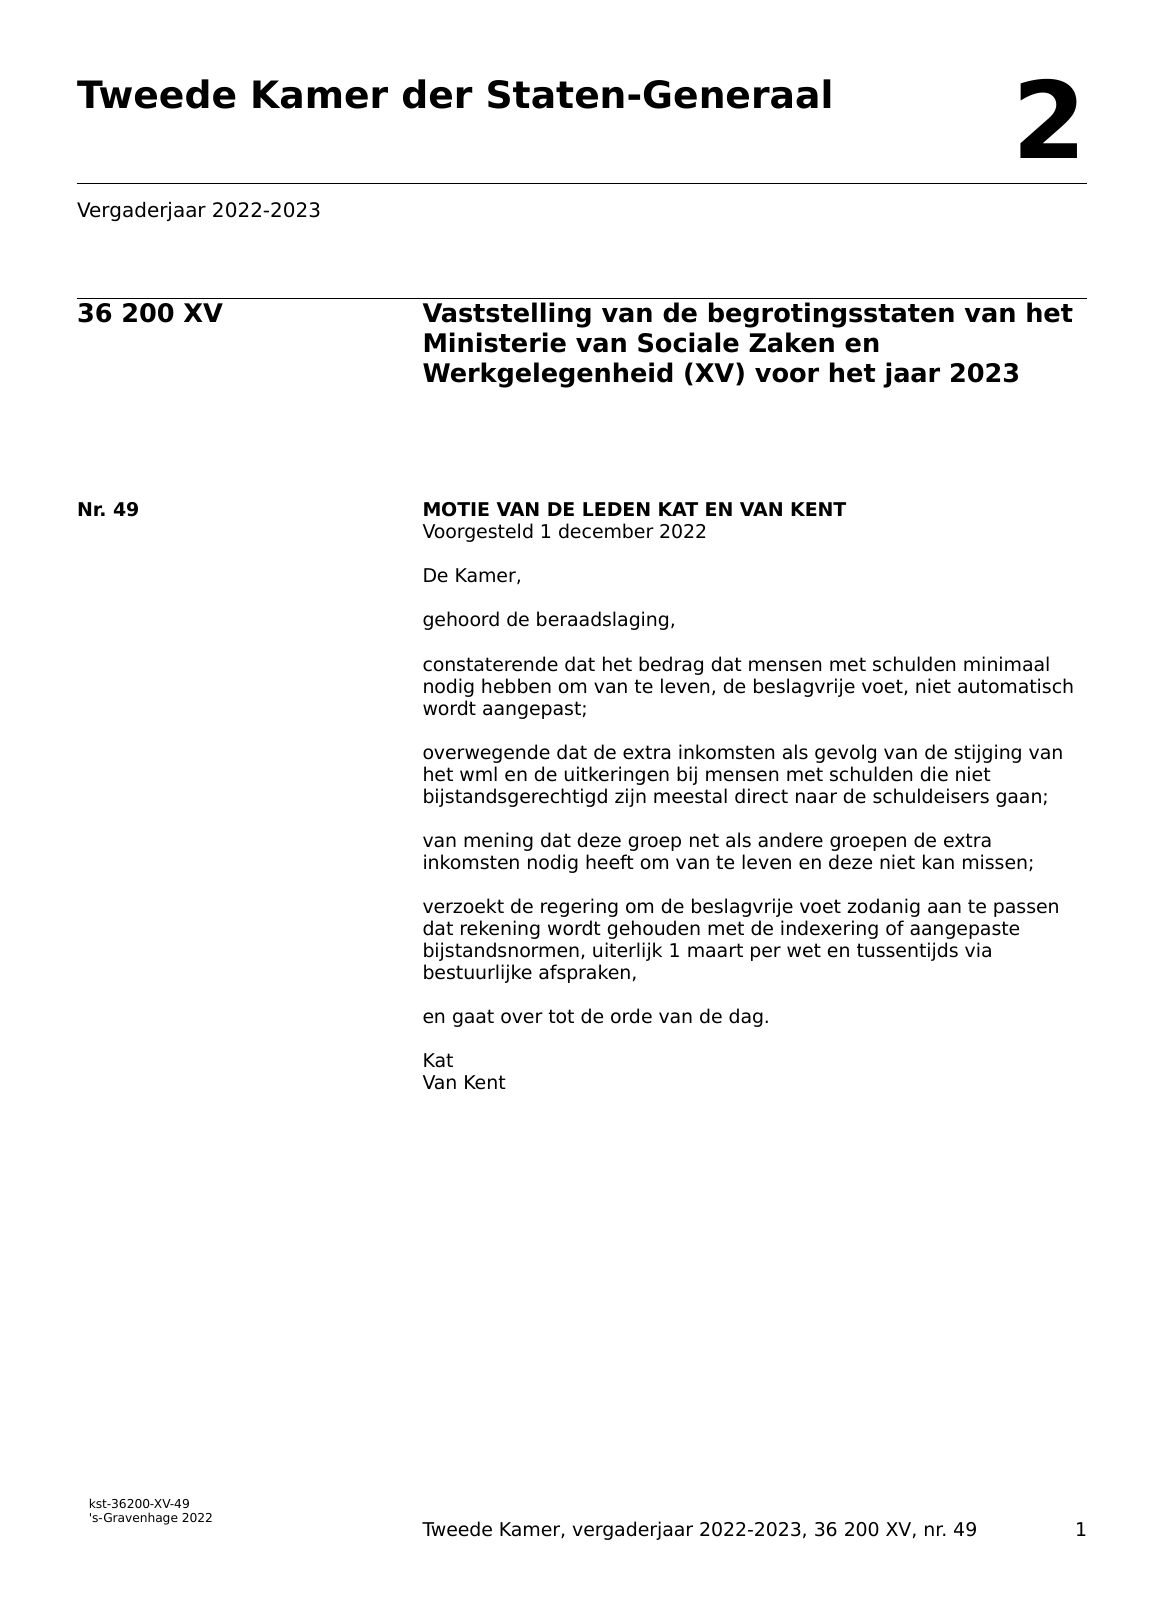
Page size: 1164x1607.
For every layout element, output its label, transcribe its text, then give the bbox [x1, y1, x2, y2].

text De Kamer, [422, 565, 1087, 587]
subtitle 36 200 XV Vaststelling van de begrotingsstaten van het Ministerie van Sociale Zaken en Werkgelegenheid (XV) voor het jaar 2023 [77, 299, 1087, 388]
text Van Kent [422, 1072, 1087, 1094]
table_header 2 [886, 59, 1087, 183]
table_cell Vergaderjaar 2022-2023 [77, 184, 1087, 298]
text Voorgesteld 1 december 2022 [422, 521, 1087, 543]
text gehoord de beraadslaging, [422, 609, 1087, 631]
text Kat [422, 1050, 1087, 1072]
text 's-Gravenhage 2022 [88, 1511, 323, 1525]
subtitle Nr. 49 MOTIE VAN DE LEDEN KAT EN VAN KENT [77, 499, 1087, 521]
text constaterende dat het bedrag dat mensen met schulden minimaal nodig hebben om van te leven, de beslagvrije voet, niet automatisch wordt aangepast; [422, 653, 1087, 719]
text kst-36200-XV-49 [88, 1497, 323, 1511]
text verzoekt de regering om de beslagvrije voet zodanig aan te passen dat rekening wordt gehouden met de indexering of aangepaste bijstandsnormen, uiterlijk 1 maart per wet en tussentijds via bestuurlijke afspraken, [422, 896, 1087, 984]
text en gaat over tot de orde van de dag. [422, 1006, 1087, 1028]
text overwegende dat de extra inkomsten als gevolg van de stijging van het wml en de uitkeringen bij mensen met schulden die niet bijstandsgerechtigd zijn meestal direct naar de schuldeisers gaan; [422, 742, 1087, 808]
text van mening dat deze groep net als andere groepen de extra inkomsten nodig heeft om van te leven en deze niet kan missen; [422, 830, 1087, 874]
table_header Tweede Kamer der Staten-Generaal [77, 59, 886, 183]
